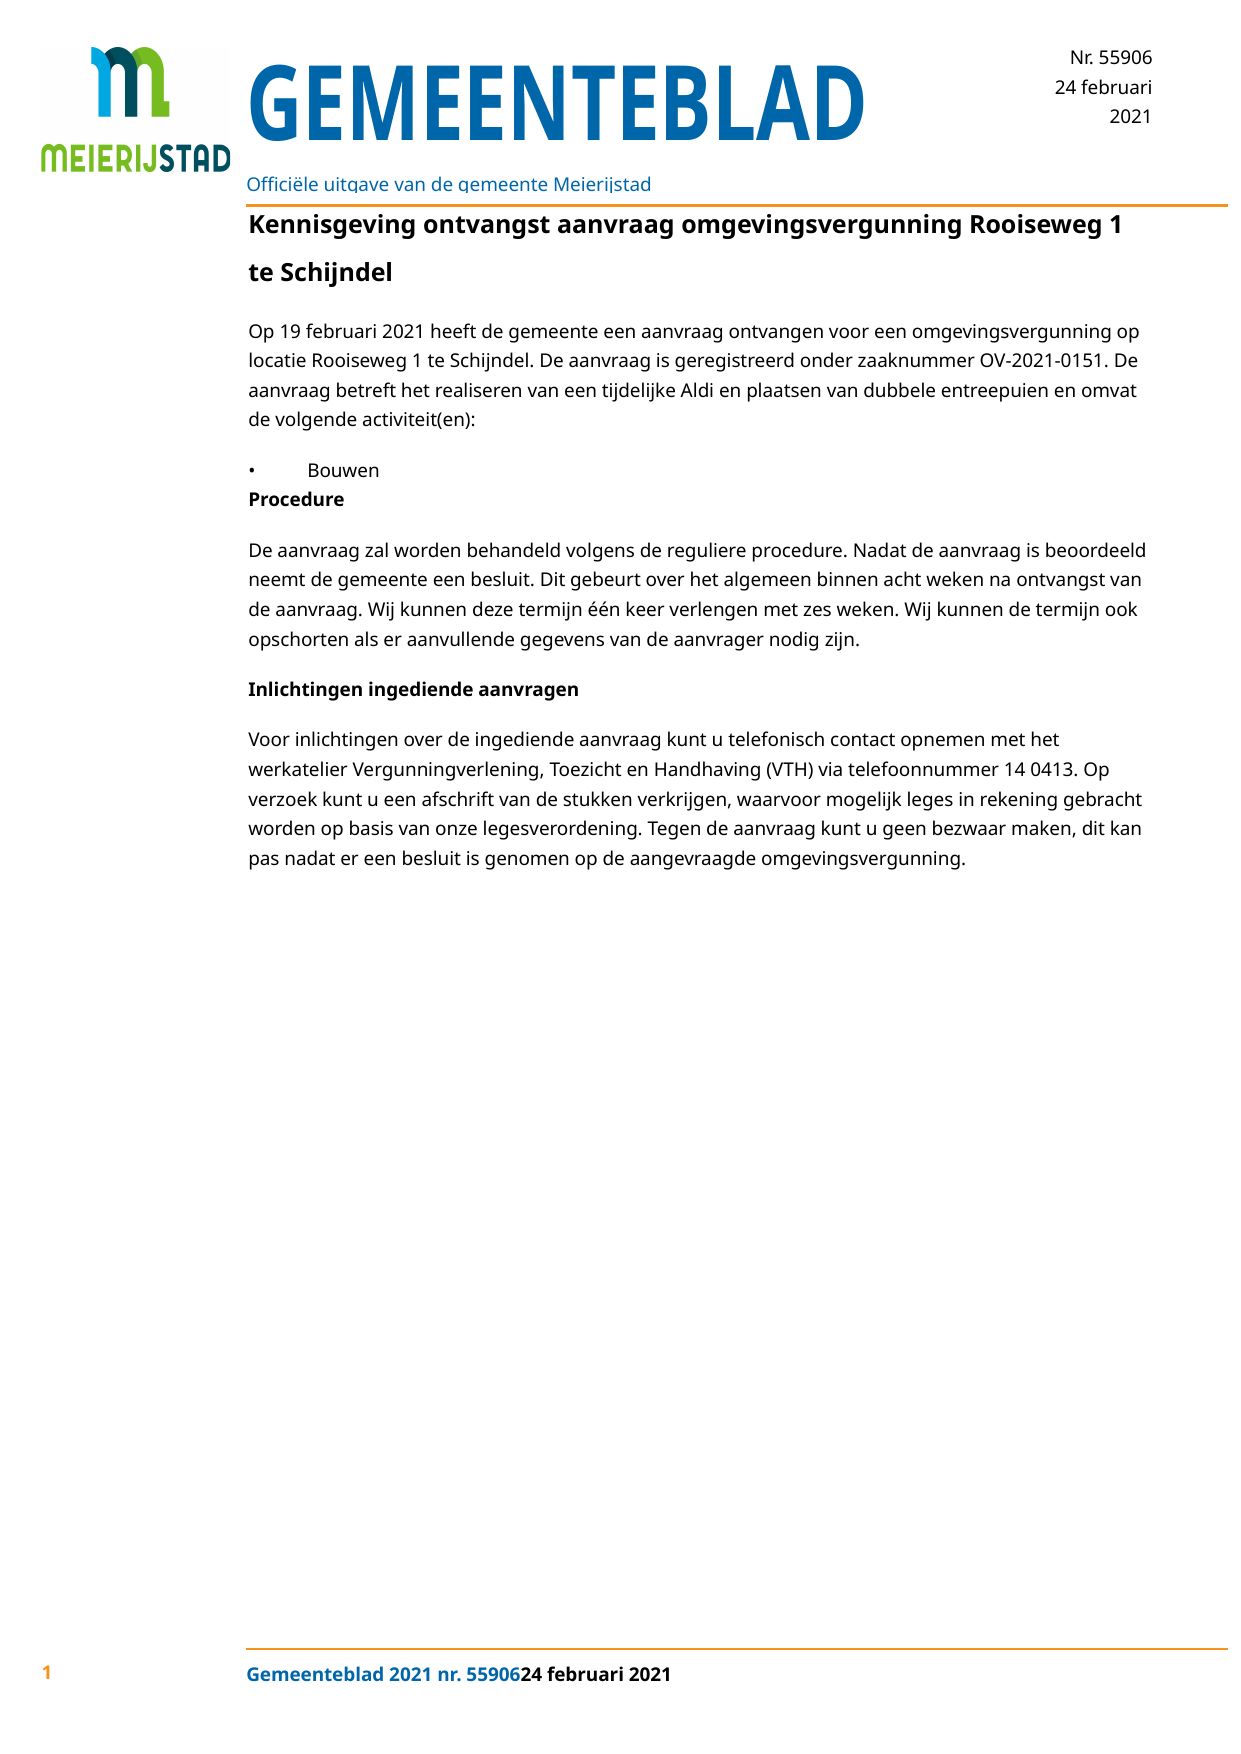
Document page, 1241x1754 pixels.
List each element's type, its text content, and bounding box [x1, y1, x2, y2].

text Kennisgeving ontvangst aanvraag omgevingsvergunning Rooiseweg 1 te Schijndel [248, 207, 1152, 288]
text Op 19 februari 2021 heeft de gemeente een aanvraag ontvangen voor een omgevingsvergunning op locatie Rooiseweg 1 te Schijndel. De aanvraag is geregistreerd onder zaaknummer OV-2021-0151. De aanvraag betreft het realiseren van een tijdelijke Aldi en plaatsen van dubbele entreepuien en omvat de volgende activiteit(en): [248, 318, 1152, 432]
text Inlichtingen ingediende aanvragen [248, 676, 1152, 702]
picture [41, 47, 231, 172]
text Procedure [248, 487, 1152, 512]
list Bouwen [248, 457, 1152, 483]
text De aanvraag zal worden behandeld volgens de reguliere procedure. Nadat de aanvraag is beoordeeld neemt de gemeente een besluit. Dit gebeurt over het algemeen binnen acht weken na ontvangst van de aanvraag. Wij kunnen deze termijn één keer verlengen met zes weken. Wij kunnen de termijn ook opschorten als er aanvullende gegevens van de aanvrager nodig zijn. [248, 537, 1152, 652]
text Voor inlichtingen over de ingediende aanvraag kunt u telefonisch contact opnemen met het werkatelier Vergunningverlening, Toezicht en Handhaving (VTH) via telefoonnummer 14 0413. Op verzoek kunt u een afschrift van de stukken verkrijgen, waarvoor mogelijk leges in rekening gebracht worden op basis van onze legesverordening. Tegen de aanvraag kunt u geen bezwaar maken, dit kan pas nadat er een besluit is genomen op de aangevraagde omgevingsvergunning. [248, 727, 1152, 871]
